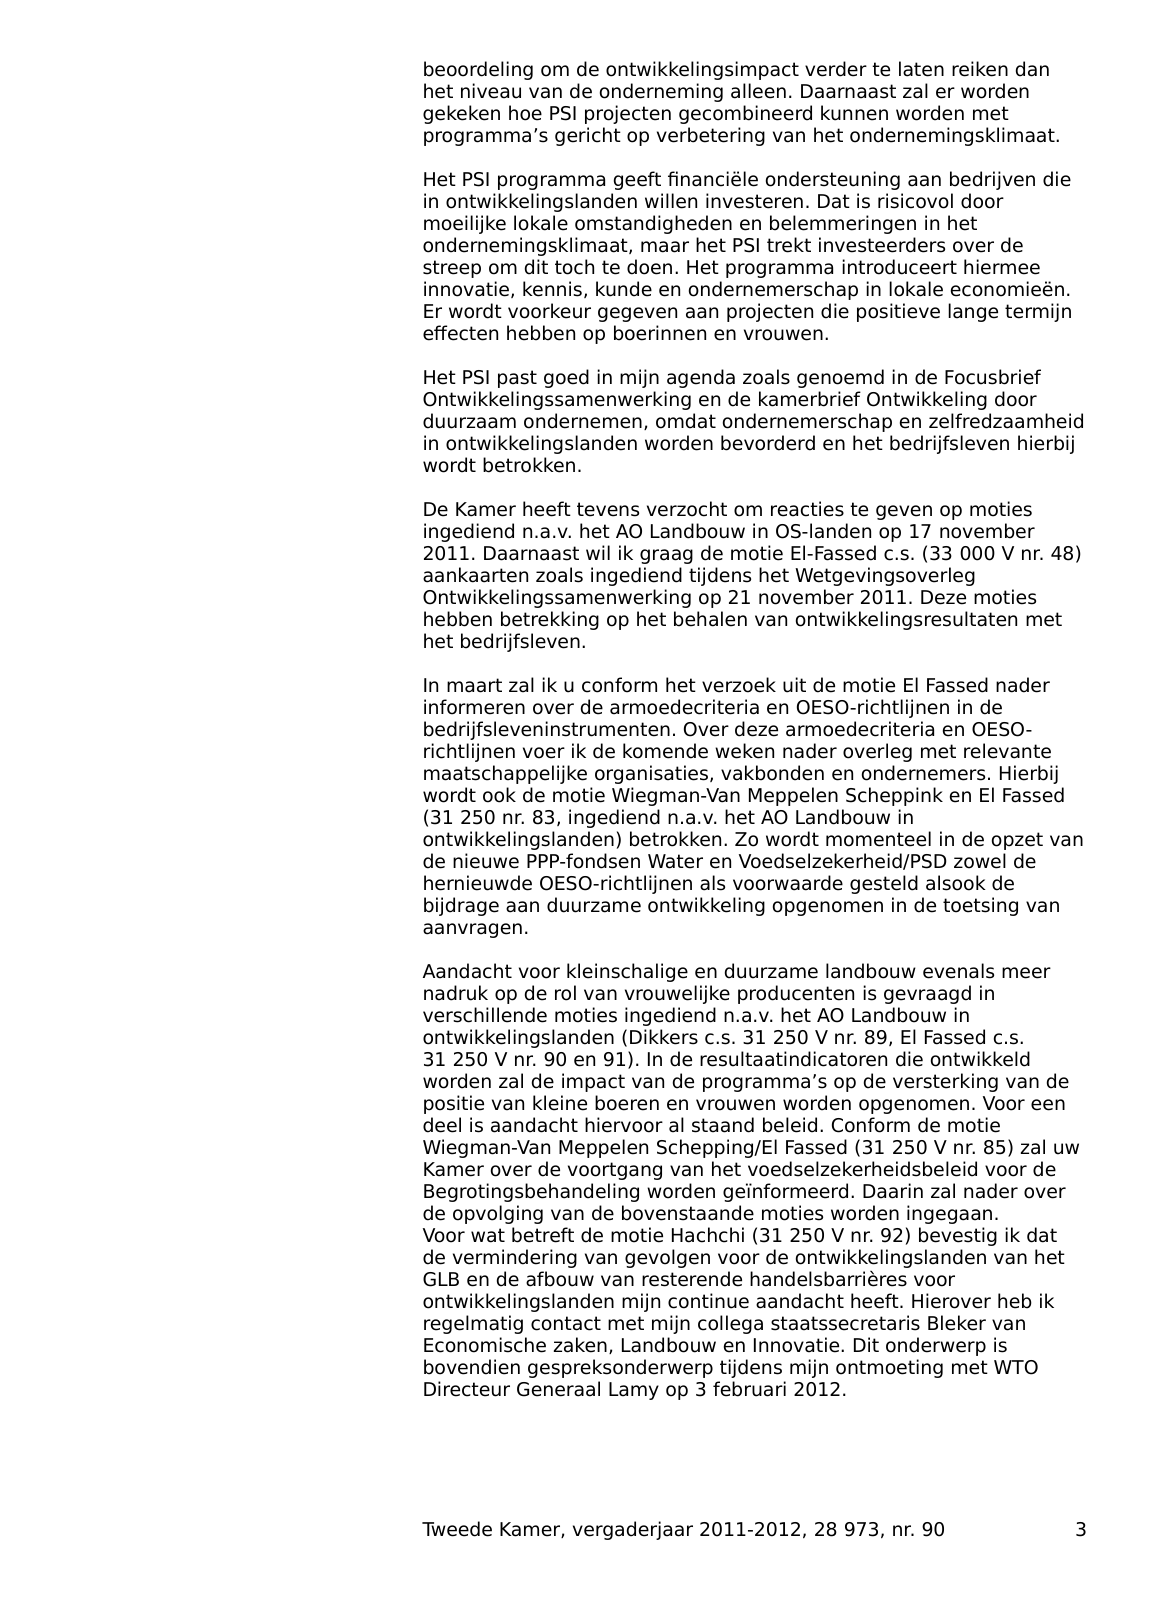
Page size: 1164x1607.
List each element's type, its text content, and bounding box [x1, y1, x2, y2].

text Het PSI programma geeft financiële ondersteuning aan bedrijven die in ontwikkelingslanden willen investeren. Dat is risicovol door moeilijke lokale omstandigheden en belemmeringen in het ondernemingsklimaat, maar het PSI trekt investeerders over de streep om dit toch te doen. Het programma introduceert hiermee innovatie, kennis, kunde en ondernemerschap in lokale economieën. Er wordt voorkeur gegeven aan projecten die positieve lange termijn effecten hebben op boerinnen en vrouwen. [422, 169, 1087, 345]
text De Kamer heeft tevens verzocht om reacties te geven op moties ingediend n.a.v. het AO Landbouw in OS-landen op 17 november 2011. Daarnaast wil ik graag de motie El-Fassed c.s. (33 000 V nr. 48) aankaarten zoals ingediend tijdens het Wetgevingsoverleg Ontwikkelingssamenwerking op 21 november 2011. Deze moties hebben betrekking op het behalen van ontwikkelingsresultaten met het bedrijfsleven. [422, 499, 1087, 653]
text In maart zal ik u conform het verzoek uit de motie El Fassed nader informeren over de armoedecriteria en OESO-richtlijnen in de bedrijfsleveninstrumenten. Over deze armoedecriteria en OESO-richtlijnen voer ik de komende weken nader overleg met relevante maatschappelijke organisaties, vakbonden en ondernemers. Hierbij wordt ook de motie Wiegman-Van Meppelen Scheppink en El Fassed (31 250 nr. 83, ingediend n.a.v. het AO Landbouw in ontwikkelingslanden) betrokken. Zo wordt momenteel in de opzet van de nieuwe PPP-fondsen Water en Voedselzekerheid/PSD zowel de hernieuwde OESO-richtlijnen als voorwaarde gesteld alsook de bijdrage aan duurzame ontwikkeling opgenomen in de toetsing van aanvragen. [422, 675, 1087, 939]
text beoordeling om de ontwikkelingsimpact verder te laten reiken dan het niveau van de onderneming alleen. Daarnaast zal er worden gekeken hoe PSI projecten gecombineerd kunnen worden met programma’s gericht op verbetering van het ondernemingsklimaat. [422, 59, 1087, 147]
text Voor wat betreft de motie Hachchi (31 250 V nr. 92) bevestig ik dat de vermindering van gevolgen voor de ontwikkelingslanden van het GLB en de afbouw van resterende handelsbarrières voor ontwikkelingslanden mijn continue aandacht heeft. Hierover heb ik regelmatig contact met mijn collega staatssecretaris Bleker van Economische zaken, Landbouw en Innovatie. Dit onderwerp is bovendien gespreksonderwerp tijdens mijn ontmoeting met WTO Directeur Generaal Lamy op 3 februari 2012. [422, 1225, 1087, 1401]
text Aandacht voor kleinschalige en duurzame landbouw evenals meer nadruk op de rol van vrouwelijke producenten is gevraagd in verschillende moties ingediend n.a.v. het AO Landbouw in ontwikkelingslanden (Dikkers c.s. 31 250 V nr. 89, El Fassed c.s. 31 250 V nr. 90 en 91). In de resultaatindicatoren die ontwikkeld worden zal de impact van de programma’s op de versterking van de positie van kleine boeren en vrouwen worden opgenomen. Voor een deel is aandacht hiervoor al staand beleid. Conform de motie Wiegman-Van Meppelen Schepping/El Fassed (31 250 V nr. 85) zal uw Kamer over de voortgang van het voedselzekerheidsbeleid voor de Begrotingsbehandeling worden geïnformeerd. Daarin zal nader over de opvolging van de bovenstaande moties worden ingegaan. [422, 961, 1087, 1225]
text Het PSI past goed in mijn agenda zoals genoemd in de Focusbrief Ontwikkelingssamenwerking en de kamerbrief Ontwikkeling door duurzaam ondernemen, omdat ondernemerschap en zelfredzaamheid in ontwikkelingslanden worden bevorderd en het bedrijfsleven hierbij wordt betrokken. [422, 367, 1087, 477]
